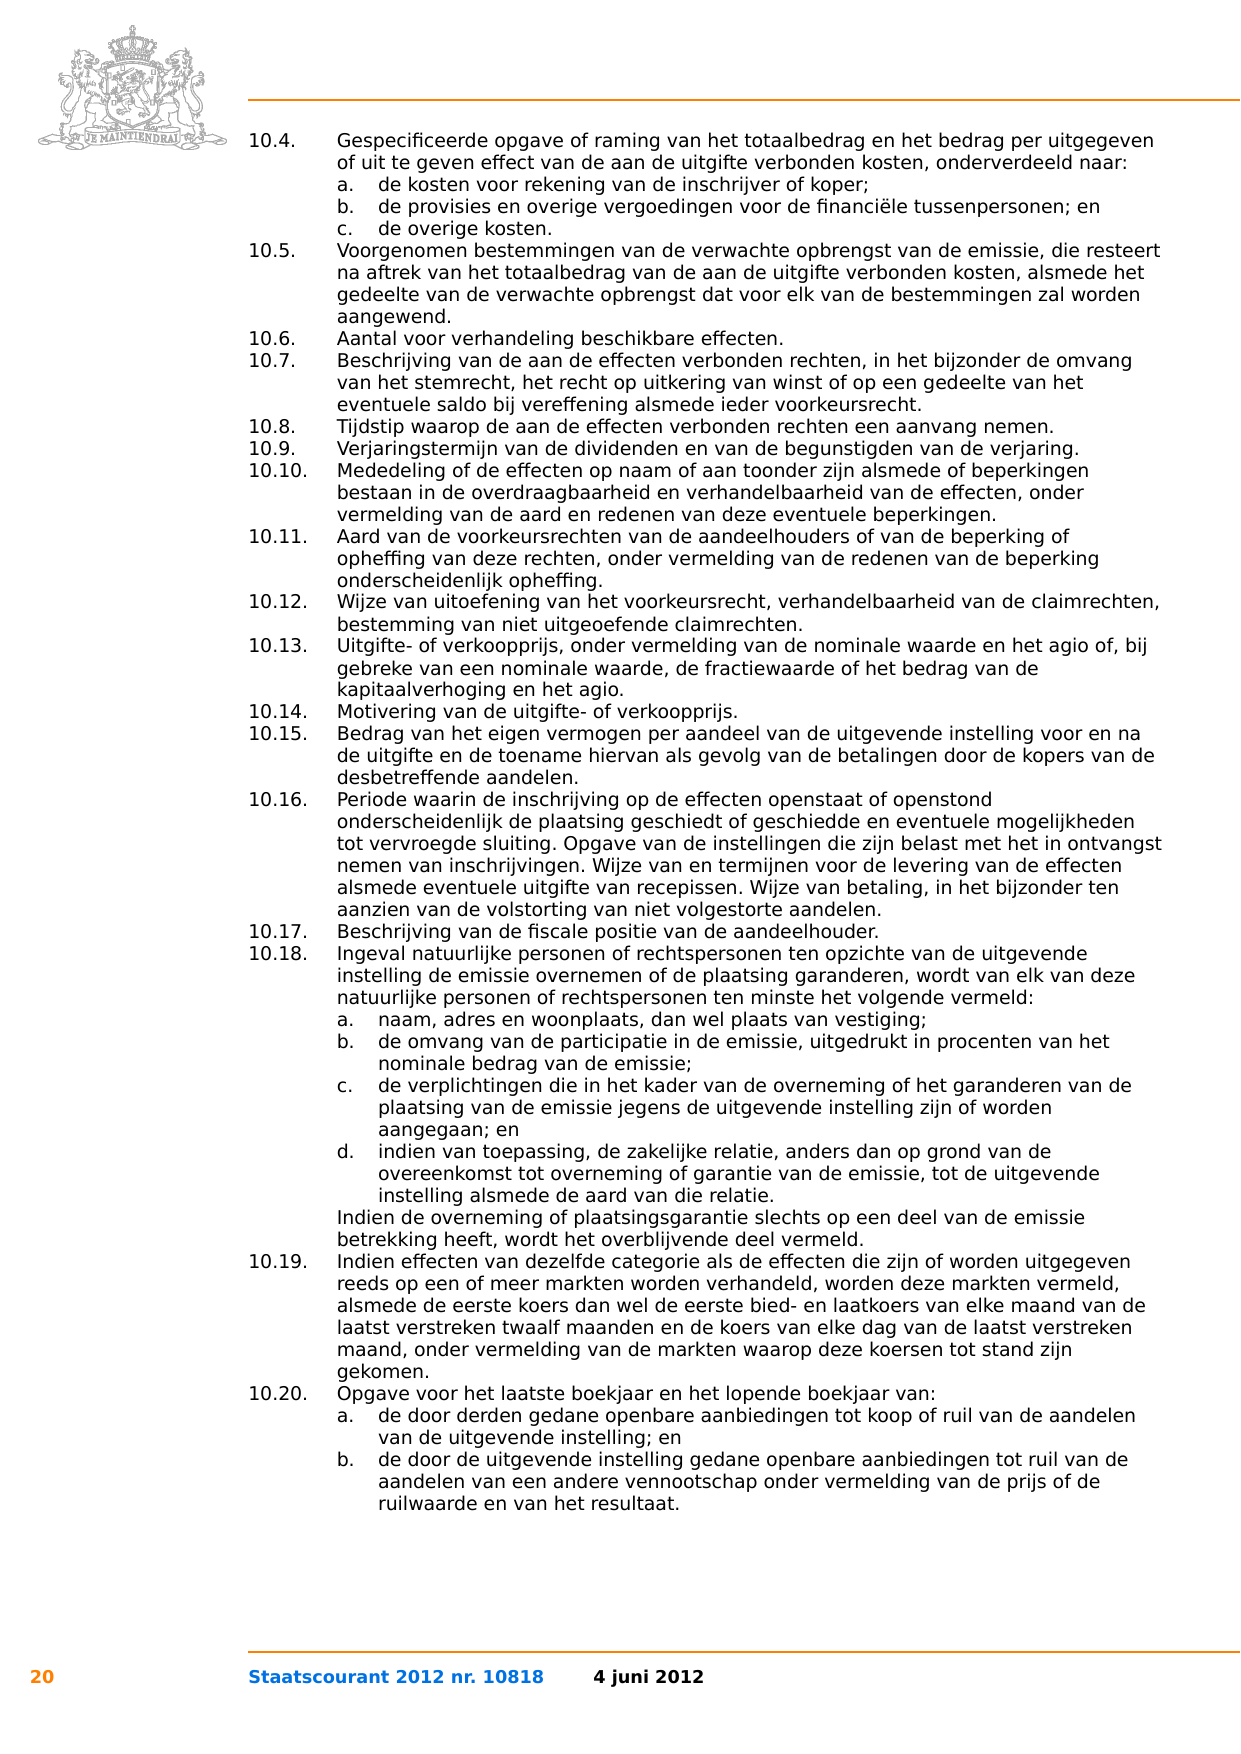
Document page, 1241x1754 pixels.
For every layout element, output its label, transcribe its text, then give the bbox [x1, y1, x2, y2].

text 10.17. Beschrijving van de fiscale positie van de aandeelhouder. [248, 921, 1163, 943]
text b. de door de uitgevende instelling gedane openbare aanbiedingen tot ruil van de aandelen van een andere vennootschap onder vermelding van de prijs of de ruilwaarde en van het resultaat. [337, 1449, 1163, 1514]
text a. de kosten voor rekening van de inschrijver of koper; [337, 174, 1163, 196]
text a. de door derden gedane openbare aanbiedingen tot koop of ruil van de aandelen van de uitgevende instelling; en [337, 1405, 1163, 1449]
text c. de overige kosten. [337, 218, 1163, 240]
text b. de omvang van de participatie in de emissie, uitgedrukt in procenten van het nominale bedrag van de emissie; [337, 1031, 1163, 1075]
text 10.12. Wijze van uitoefening van het voorkeursrecht, verhandelbaarheid van de claimrechten, bestemming van niet uitgeoefende claimrechten. [248, 591, 1163, 635]
text 10.18. Ingeval natuurlijke personen of rechtspersonen ten opzichte van de uitgevende instelling de emissie overnemen of de plaatsing garanderen, wordt van elk van deze natuurlijke personen of rechtspersonen ten minste het volgende vermeld: [248, 943, 1163, 1009]
text 10.4. Gespecificeerde opgave of raming van het totaalbedrag en het bedrag per uitgegeven of uit te geven effect van de aan de uitgifte verbonden kosten, onderverdeeld naar: [248, 130, 1163, 174]
text 10.6. Aantal voor verhandeling beschikbare effecten. [248, 328, 1163, 350]
text 10.20. Opgave voor het laatste boekjaar en het lopende boekjaar van: [248, 1383, 1163, 1405]
text 10.9. Verjaringstermijn van de dividenden en van de begunstigden van de verjaring. [248, 438, 1163, 459]
text 10.5. Voorgenomen bestemmingen van de verwachte opbrengst van de emissie, die resteert na aftrek van het totaalbedrag van de aan de uitgifte verbonden kosten, alsmede het gedeelte van de verwachte opbrengst dat voor elk van de bestemmingen zal worden aangewend. [248, 240, 1163, 328]
text d. indien van toepassing, de zakelijke relatie, anders dan op grond van de overeenkomst tot overneming of garantie van de emissie, tot de uitgevende instelling alsmede de aard van die relatie. [337, 1141, 1163, 1207]
text 10.19. Indien effecten van dezelfde categorie als de effecten die zijn of worden uitgegeven reeds op een of meer markten worden verhandeld, worden deze markten vermeld, alsmede de eerste koers dan wel de eerste bied- en laatkoers van elke maand van de laatst verstreken twaalf maanden en de koers van elke dag van de laatst verstreken maand, onder vermelding van de markten waarop deze koersen tot stand zijn gekomen. [248, 1251, 1163, 1383]
picture [38, 25, 227, 150]
text a. naam, adres en woonplaats, dan wel plaats van vestiging; [337, 1009, 1163, 1031]
text 10.8. Tijdstip waarop de aan de effecten verbonden rechten een aanvang nemen. [248, 416, 1163, 438]
text 10.13. Uitgifte- of verkoopprijs, onder vermelding van de nominale waarde en het agio of, bij gebreke van een nominale waarde, de fractiewaarde of het bedrag van de kapitaalverhoging en het agio. [248, 635, 1163, 701]
text c. de verplichtingen die in het kader van de overneming of het garanderen van de plaatsing van de emissie jegens de uitgevende instelling zijn of worden aangegaan; en [337, 1075, 1163, 1141]
text 10.10. Mededeling of de effecten op naam of aan toonder zijn alsmede of beperkingen bestaan in de overdraagbaarheid en verhandelbaarheid van de effecten, onder vermelding van de aard en redenen van deze eventuele beperkingen. [248, 459, 1163, 526]
text 10.14. Motivering van de uitgifte- of verkoopprijs. [248, 701, 1163, 723]
text Indien de overneming of plaatsingsgarantie slechts op een deel van de emissie betrekking heeft, wordt het overblijvende deel vermeld. [337, 1207, 1163, 1251]
text 10.11. Aard van de voorkeursrechten van de aandeelhouders of van de beperking of opheffing van deze rechten, onder vermelding van de redenen van de beperking onderscheidenlijk opheffing. [248, 526, 1163, 591]
text b. de provisies en overige vergoedingen voor de financiële tussenpersonen; en [337, 196, 1163, 218]
text 10.7. Beschrijving van de aan de effecten verbonden rechten, in het bijzonder de omvang van het stemrecht, het recht op uitkering van winst of op een gedeelte van het eventuele saldo bij vereffening alsmede ieder voorkeursrecht. [248, 350, 1163, 416]
text 10.16. Periode waarin de inschrijving op de effecten openstaat of openstond onderscheidenlijk de plaatsing geschiedt of geschiedde en eventuele mogelijkheden tot vervroegde sluiting. Opgave van de instellingen die zijn belast met het in ontvangst nemen van inschrijvingen. Wijze van en termijnen voor de levering van de effecten alsmede eventuele uitgifte van recepissen. Wijze van betaling, in het bijzonder ten aanzien van de volstorting van niet volgestorte aandelen. [248, 789, 1163, 921]
text 10.15. Bedrag van het eigen vermogen per aandeel van de uitgevende instelling voor en na de uitgifte en de toename hiervan als gevolg van de betalingen door de kopers van de desbetreffende aandelen. [248, 723, 1163, 789]
